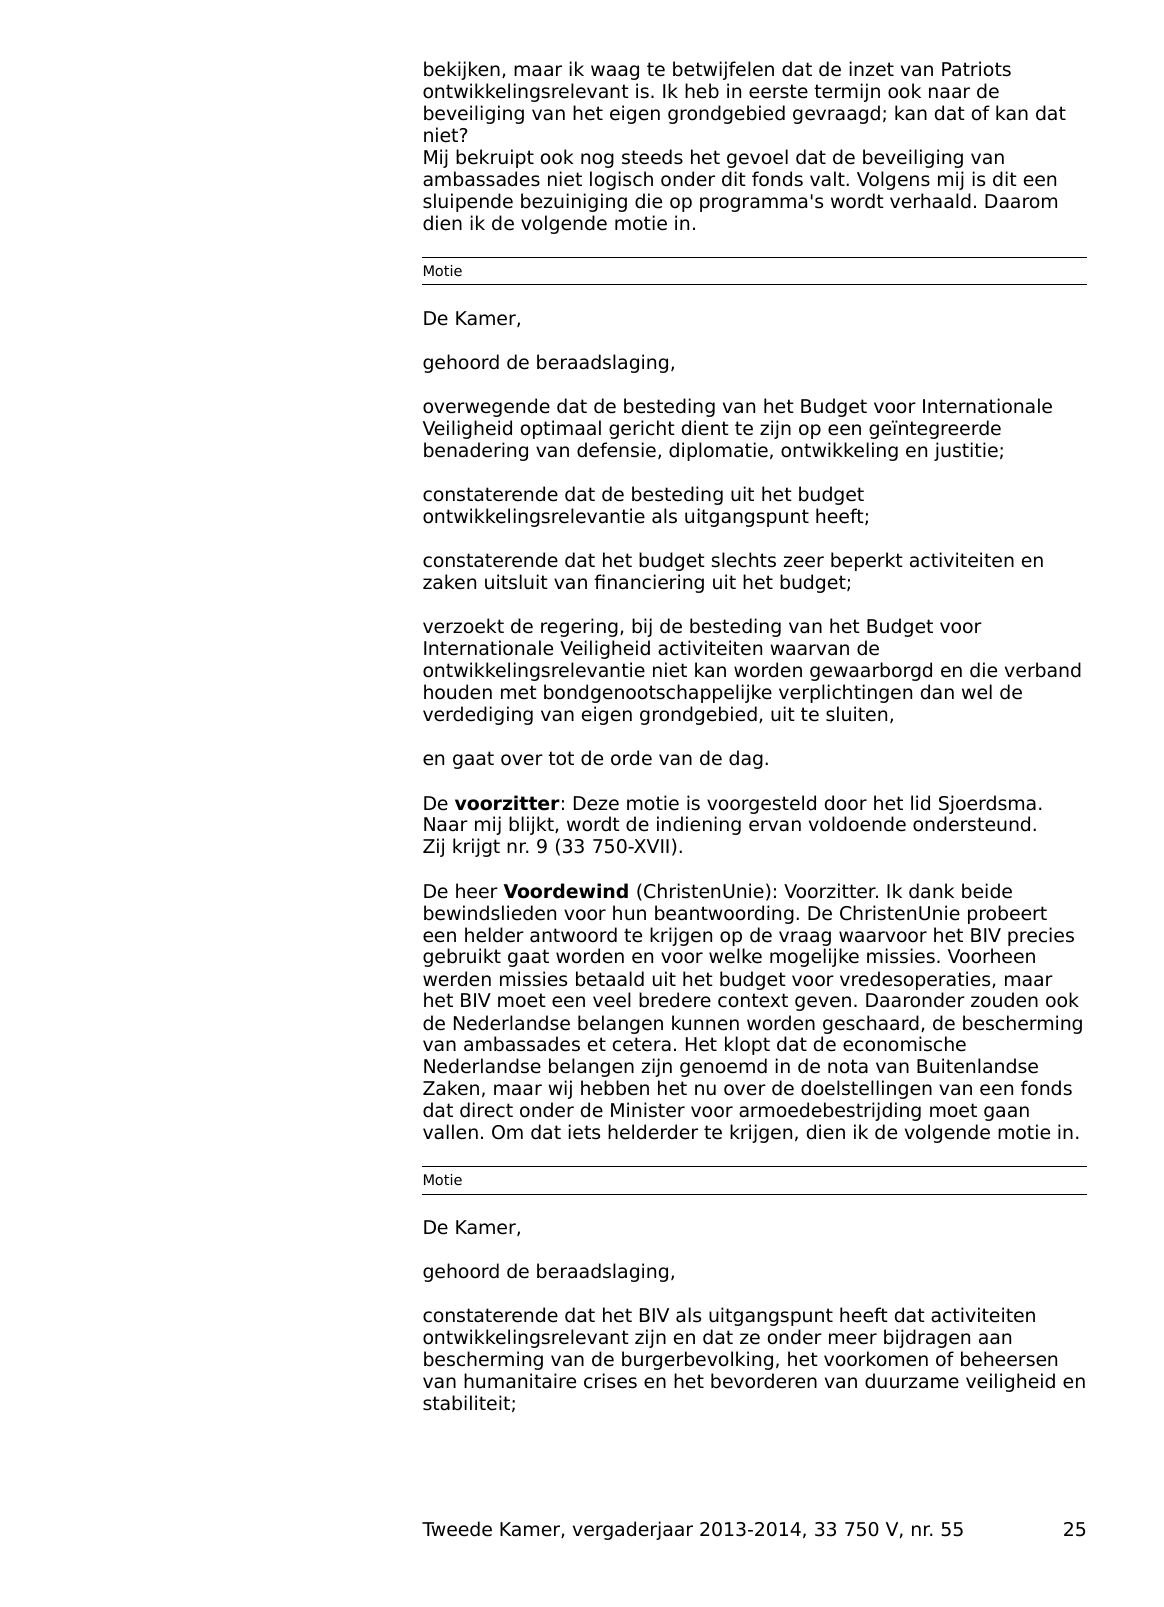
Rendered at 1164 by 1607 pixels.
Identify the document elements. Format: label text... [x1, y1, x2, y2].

text gehoord de beraadslaging, [422, 1261, 1087, 1283]
text De voorzitter: Deze motie is voorgesteld door het lid Sjoerdsma. Naar mij blijkt, wordt de indiening ervan voldoende ondersteund. [422, 792, 1087, 836]
text bekijken, maar ik waag te betwijfelen dat de inzet van Patriots ontwikkelingsrelevant is. Ik heb in eerste termijn ook naar de beveiliging van het eigen grondgebied gevraagd; kan dat of kan dat niet? [422, 59, 1087, 147]
text De heer Voordewind (ChristenUnie): Voorzitter. Ik dank beide bewindslieden voor hun beantwoording. De ChristenUnie probeert een helder antwoord te krijgen op de vraag waarvoor het BIV precies gebruikt gaat worden en voor welke mogelijke missies. Voorheen werden missies betaald uit het budget voor vredesoperaties, maar het BIV moet een veel bredere context geven. Daaronder zouden ook de Nederlandse belangen kunnen worden geschaard, de bescherming van ambassades et cetera. Het klopt dat de economische Nederlandse belangen zijn genoemd in de nota van Buitenlandse Zaken, maar wij hebben het nu over de doelstellingen van een fonds dat direct onder de Minister voor armoedebestrijding moet gaan vallen. Om dat iets helderder te krijgen, dien ik de volgende motie in. [422, 881, 1087, 1144]
text verzoekt de regering, bij de besteding van het Budget voor Internationale Veiligheid activiteiten waarvan de ontwikkelingsrelevantie niet kan worden gewaarborgd en die verband houden met bondgenootschappelijke verplichtingen dan wel de verdediging van eigen grondgebied, uit te sluiten, [422, 616, 1087, 726]
text De Kamer, [422, 1217, 1087, 1239]
table_header Motie [422, 258, 1087, 284]
text gehoord de beraadslaging, [422, 352, 1087, 373]
text Zij krijgt nr. 9 (33 750-XVII). [422, 836, 1087, 858]
text Mij bekruipt ook nog steeds het gevoel dat de beveiliging van ambassades niet logisch onder dit fonds valt. Volgens mij is dit een sluipende bezuiniging die op programma's wordt verhaald. Daarom dien ik de volgende motie in. [422, 147, 1087, 235]
text De Kamer, [422, 307, 1087, 329]
text en gaat over tot de orde van de dag. [422, 748, 1087, 770]
text overwegende dat de besteding van het Budget voor Internationale Veiligheid optimaal gericht dient te zijn op een geïntegreerde benadering van defensie, diplomatie, ontwikkeling en justitie; [422, 396, 1087, 462]
text constaterende dat het budget slechts zeer beperkt activiteiten en zaken uitsluit van financiering uit het budget; [422, 550, 1087, 594]
table_header Motie [422, 1167, 1087, 1193]
text constaterende dat het BIV als uitgangspunt heeft dat activiteiten ontwikkelingsrelevant zijn en dat ze onder meer bijdragen aan bescherming van de burgerbevolking, het voorkomen of beheersen van humanitaire crises en het bevorderen van duurzame veiligheid en stabiliteit; [422, 1305, 1087, 1415]
text constaterende dat de besteding uit het budget ontwikkelingsrelevantie als uitgangspunt heeft; [422, 484, 1087, 528]
